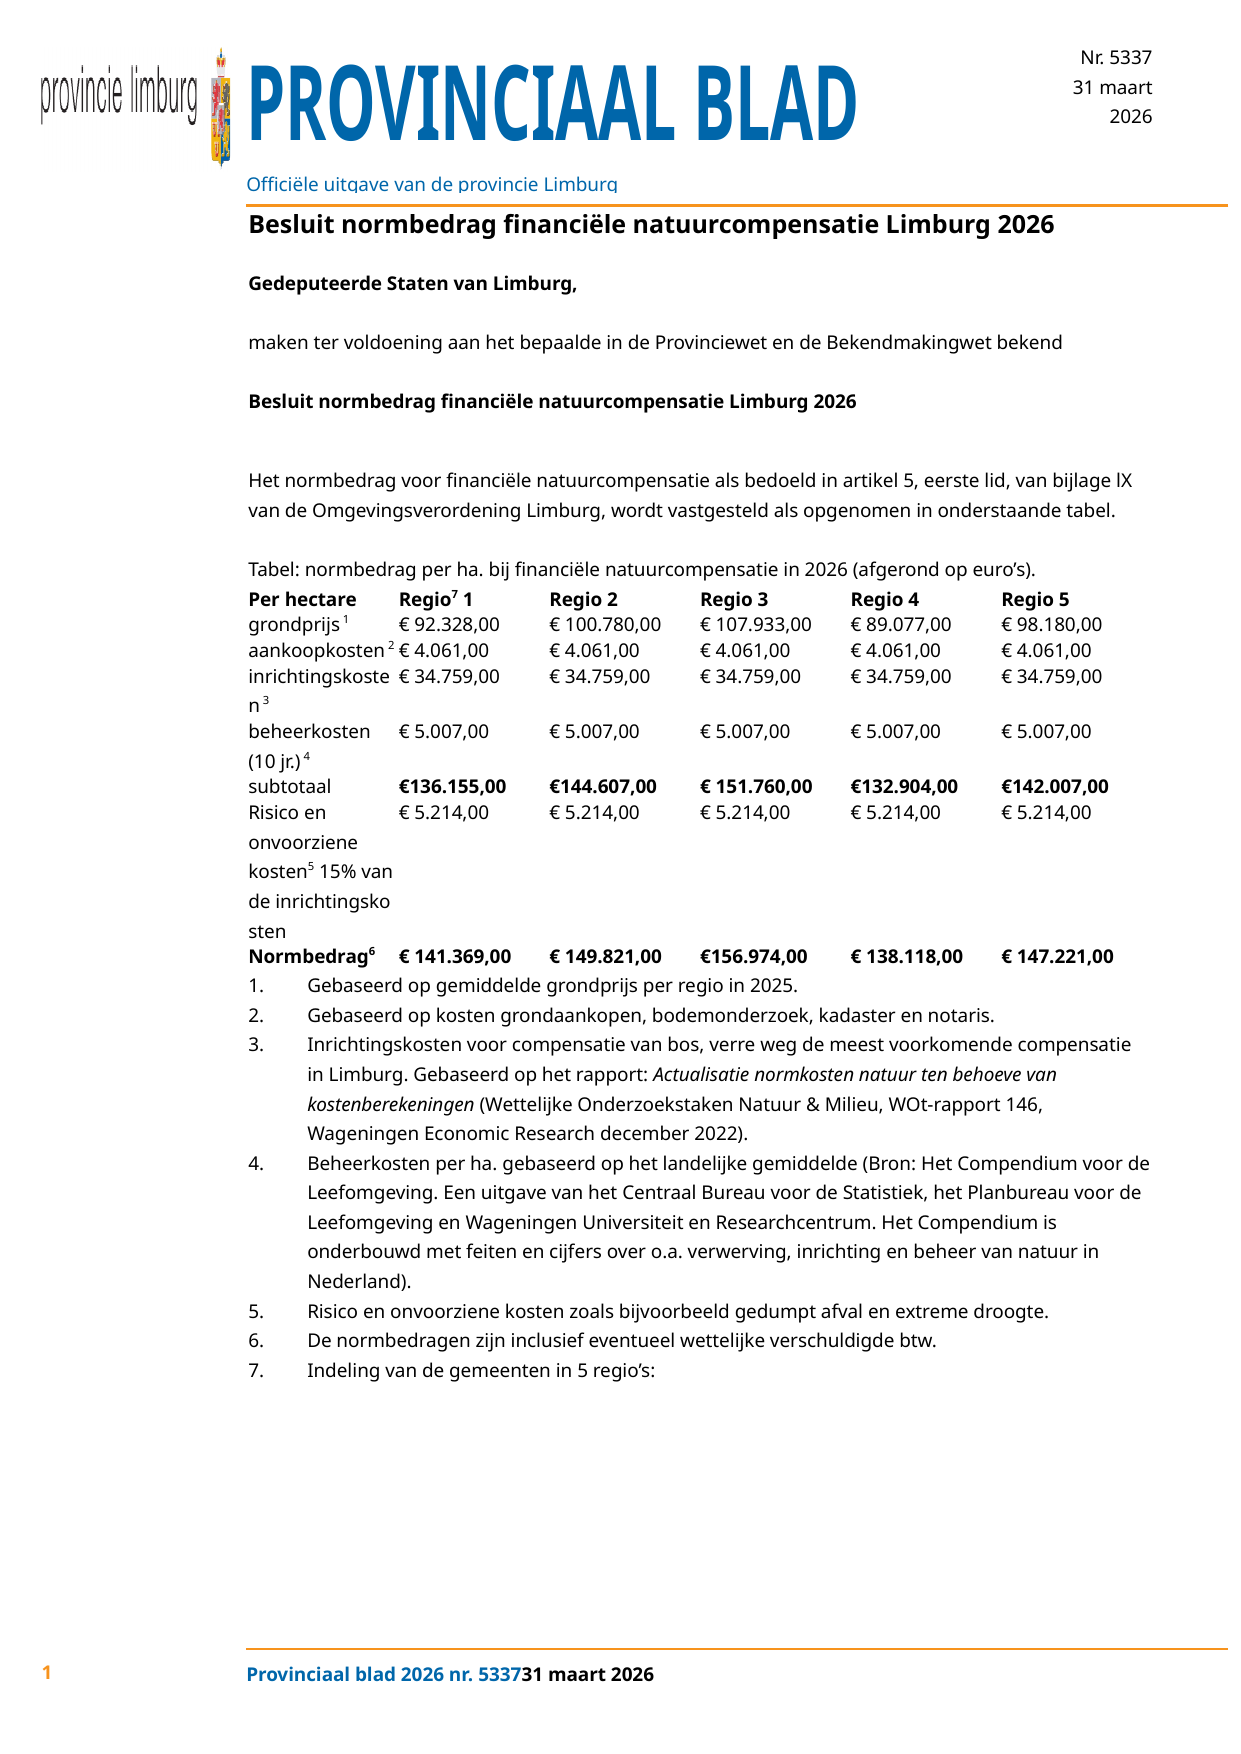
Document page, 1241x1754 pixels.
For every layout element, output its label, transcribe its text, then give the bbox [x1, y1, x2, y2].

table_cell € 34.759,00 [1001, 663, 1152, 718]
table_cell € 5.214,00 [700, 800, 850, 943]
table_cell € 92.328,00 [399, 612, 549, 637]
list Risico en onvoorziene kosten zoals bijvoorbeeld gedumpt afval en extreme droogte. [248, 1298, 1152, 1324]
list Beheerkosten per ha. gebaseerd op het landelijke gemiddelde (Bron: Het Compendium voor de Leefomgeving. Een uitgave van het Centraal Bureau voor de Statistiek, het Planbureau voor de Leefomgeving en Wageningen Universiteit en Researchcentrum. Het Compendium is onderbouwd met feiten en cijfers over o.a. verwerving, inrichting en beheer van natuur in Nederland). [248, 1150, 1152, 1294]
table_cell € 4.061,00 [549, 638, 700, 663]
table_cell € 151.760,00 [700, 774, 850, 799]
text maken ter voldoening aan het bepaalde in de Provinciewet en de Bekendmakingwet bekend [248, 329, 1152, 355]
picture [41, 47, 231, 172]
table_cell € 5.214,00 [399, 800, 549, 943]
table_cell € 5.007,00 [1001, 719, 1152, 774]
list Gebaseerd op kosten grondaankopen, bodemonderzoek, kadaster en notaris. [248, 1002, 1152, 1028]
list Inrichtingskosten voor compensatie van bos, verre weg de meest voorkomende compensatie in Limburg. Gebaseerd op het rapport: Actualisatie normkosten natuur ten behoeve van kostenberekeningen (Wettelijke Onderzoekstaken Natuur & Milieu, WOt-rapport 146, Wageningen Economic Research december 2022). [248, 1032, 1152, 1146]
table_cell € 5.007,00 [399, 719, 549, 774]
table_cell € 4.061,00 [850, 638, 1001, 663]
table_cell € 107.933,00 [700, 612, 850, 637]
table_header Regio 4 [850, 586, 1001, 612]
list De normbedragen zijn inclusief eventueel wettelijke verschuldigde btw. [248, 1327, 1152, 1353]
table_cell €144.607,00 [549, 774, 700, 799]
table_cell € 5.007,00 [850, 719, 1001, 774]
table_cell € 34.759,00 [700, 663, 850, 718]
table_cell subtotaal [248, 774, 398, 799]
table_cell Normbedrag6 [248, 944, 398, 969]
table_header Per hectare [248, 586, 398, 612]
table_cell grondprijs 1 [248, 612, 398, 637]
table_cell € 149.821,00 [549, 944, 700, 969]
table_cell € 98.180,00 [1001, 612, 1152, 637]
text Het normbedrag voor financiële natuurcompensatie als bedoeld in artikel 5, eerste lid, van bijlage lX van de Omgevingsverordening Limburg, wordt vastgesteld als opgenomen in onderstaande tabel. [248, 467, 1152, 523]
list Gebaseerd op gemiddelde grondprijs per regio in 2025. [248, 972, 1152, 998]
table_cell € 89.077,00 [850, 612, 1001, 637]
table_cell inrichtingskosten 3 [248, 663, 398, 718]
table_cell €136.155,00 [399, 774, 549, 799]
table_cell aankoopkosten 2 [248, 638, 398, 663]
table_header Regio7 1 [399, 586, 549, 612]
table_cell € 5.214,00 [850, 800, 1001, 943]
text Gedeputeerde Staten van Limburg, [248, 270, 1152, 296]
table_cell Risico en onvoorziene kosten5 15% van de inrichtingskosten [248, 800, 398, 943]
table_cell € 141.369,00 [399, 944, 549, 969]
table_cell € 34.759,00 [850, 663, 1001, 718]
table_cell € 100.780,00 [549, 612, 700, 637]
table_cell €156.974,00 [700, 944, 850, 969]
text Besluit normbedrag financiële natuurcompensatie Limburg 2026 [248, 389, 1152, 414]
table_header Regio 2 [549, 586, 700, 612]
table_cell € 34.759,00 [549, 663, 700, 718]
list Indeling van de gemeenten in 5 regio’s: [248, 1357, 1152, 1383]
table_cell € 5.007,00 [549, 719, 700, 774]
table_cell € 4.061,00 [700, 638, 850, 663]
table_cell € 138.118,00 [850, 944, 1001, 969]
table_cell €142.007,00 [1001, 774, 1152, 799]
table_cell € 34.759,00 [399, 663, 549, 718]
table_cell € 5.214,00 [1001, 800, 1152, 943]
table_cell € 4.061,00 [399, 638, 549, 663]
table_cell beheerkosten (10 jr.) 4 [248, 719, 398, 774]
text Tabel: normbedrag per ha. bij financiële natuurcompensatie in 2026 (afgerond op euro’s). [248, 556, 1152, 582]
table_header Regio 3 [700, 586, 850, 612]
table_cell € 5.214,00 [549, 800, 700, 943]
table_cell € 5.007,00 [700, 719, 850, 774]
table_cell € 147.221,00 [1001, 944, 1152, 969]
text Besluit normbedrag financiële natuurcompensatie Limburg 2026 [248, 207, 1152, 241]
table_header Regio 5 [1001, 586, 1152, 612]
table_cell €132.904,00 [850, 774, 1001, 799]
table_cell € 4.061,00 [1001, 638, 1152, 663]
